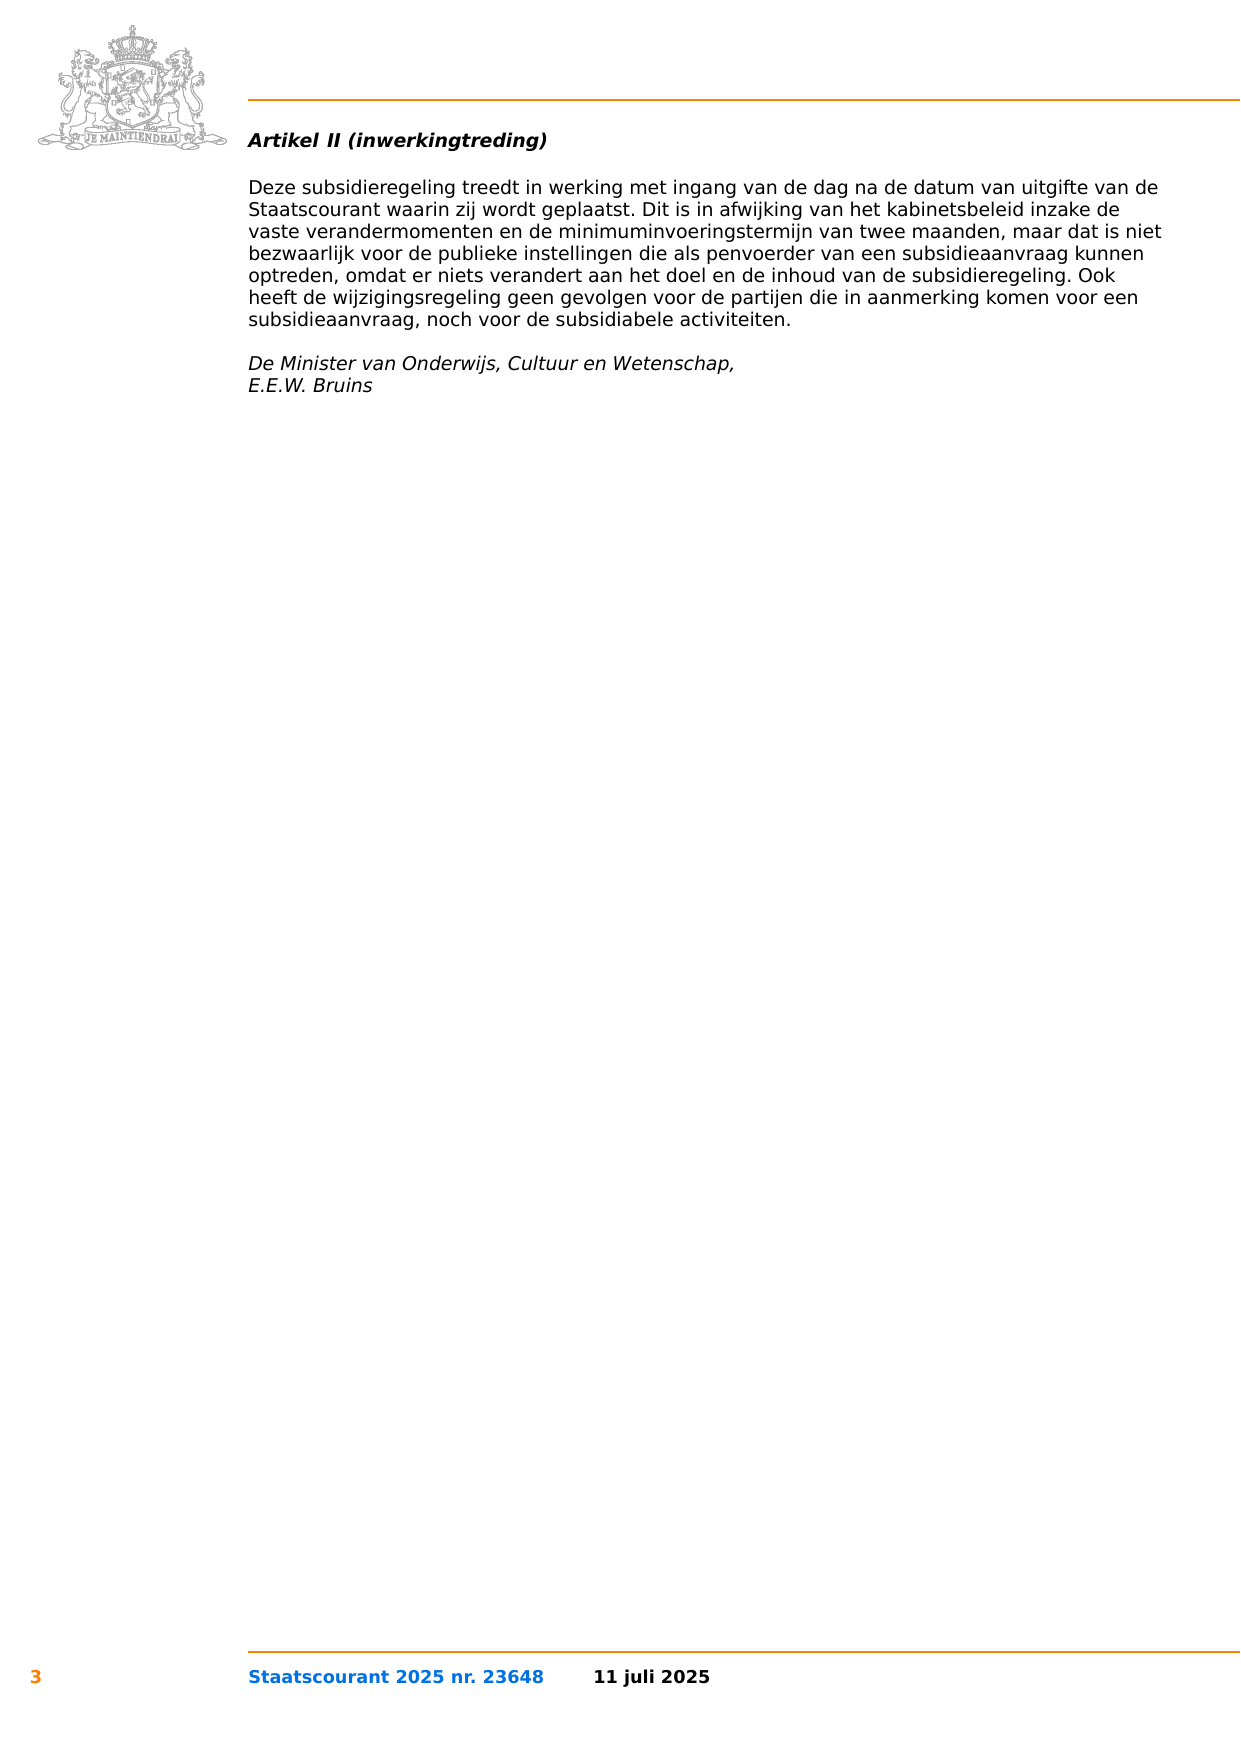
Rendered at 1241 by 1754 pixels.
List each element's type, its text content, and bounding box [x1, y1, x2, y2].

picture [38, 25, 227, 150]
text Deze subsidieregeling treedt in werking met ingang van de dag na de datum van uitgifte van de Staatscourant waarin zij wordt geplaatst. Dit is in afwijking van het kabinetsbeleid inzake de vaste verandermomenten en de minimuminvoeringstermijn van twee maanden, maar dat is niet bezwaarlijk voor de publieke instellingen die als penvoerder van een subsidieaanvraag kunnen optreden, omdat er niets verandert aan het doel en de inhoud van de subsidieregeling. Ook heeft de wijzigingsregeling geen gevolgen voor de partijen die in aanmerking komen voor een subsidieaanvraag, noch voor de subsidiabele activiteiten. [248, 177, 1163, 331]
subtitle Artikel II (inwerkingtreding) [248, 130, 1163, 152]
text De Minister van Onderwijs, Cultuur en Wetenschap, E.E.W. Bruins [248, 353, 1163, 397]
